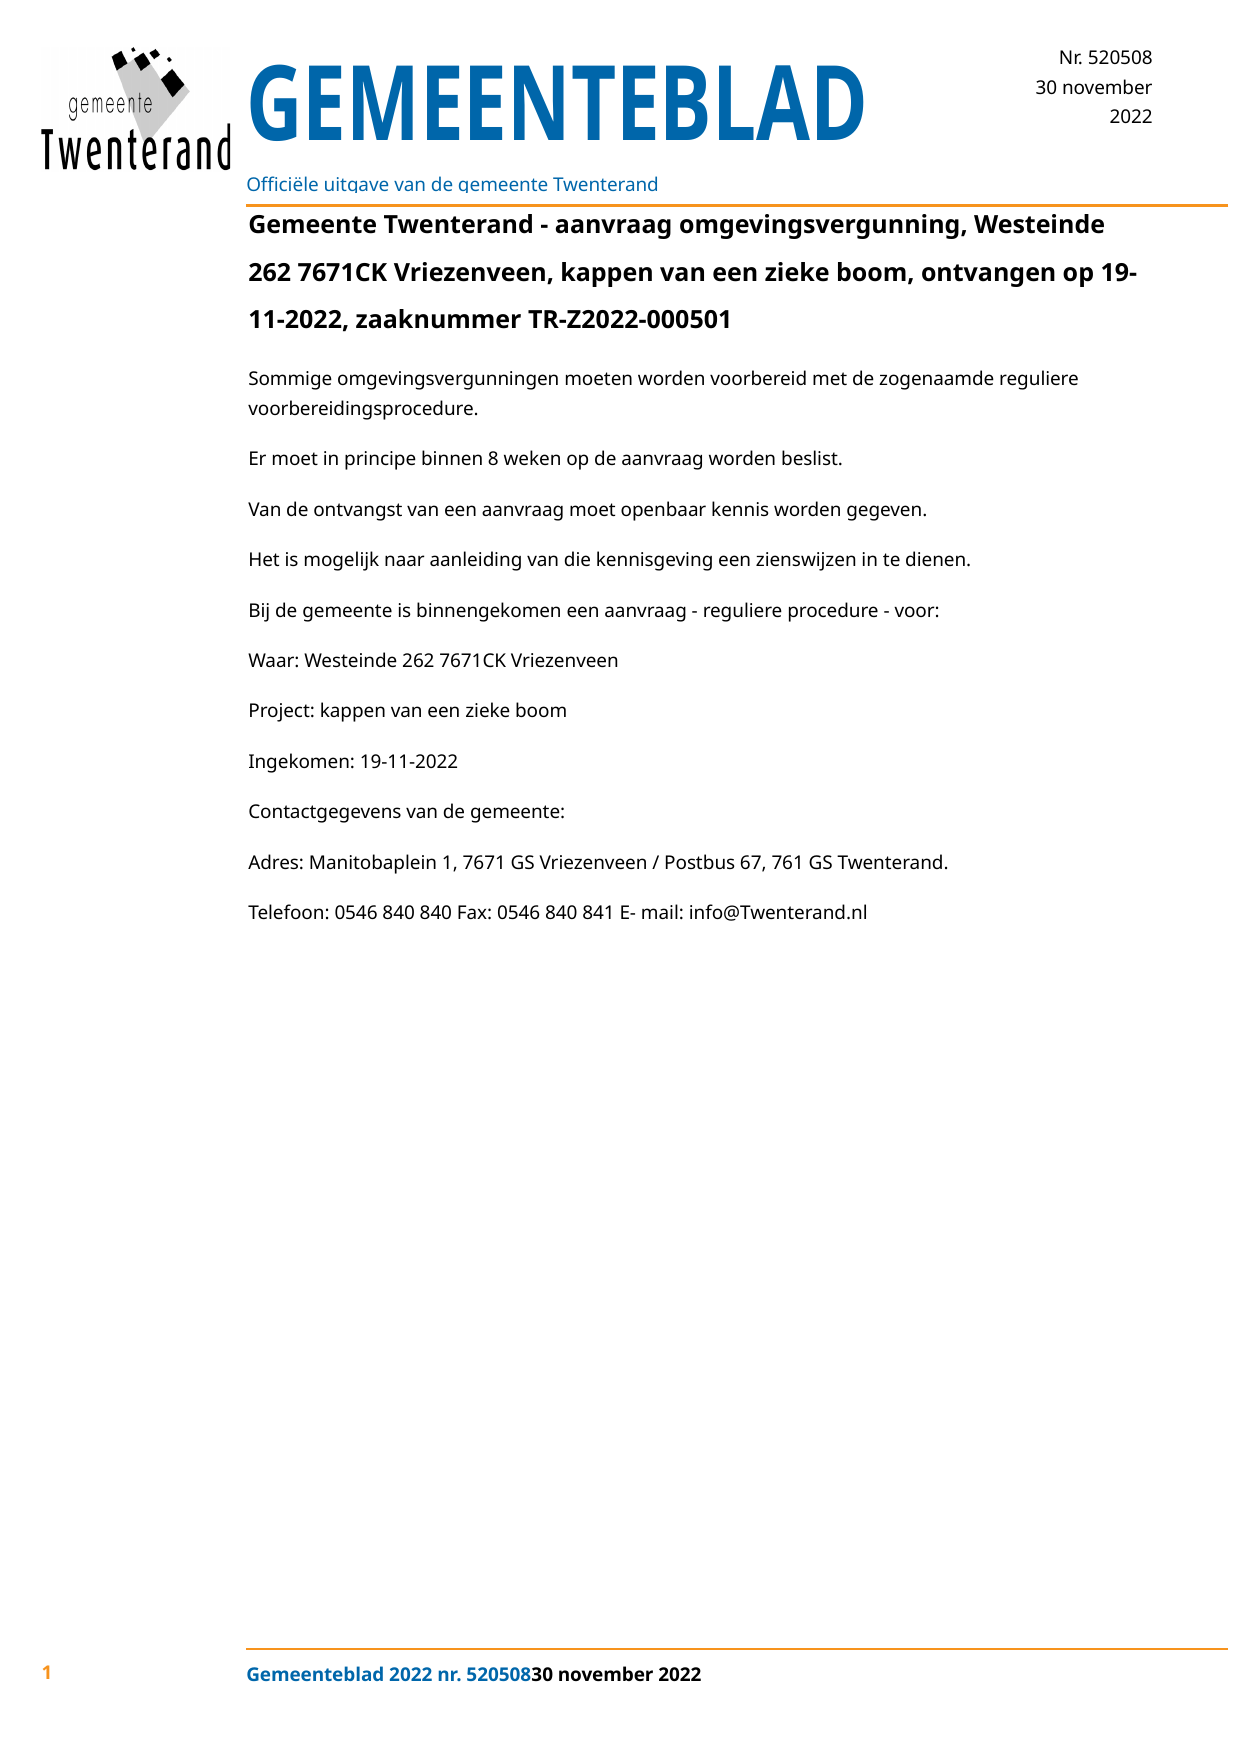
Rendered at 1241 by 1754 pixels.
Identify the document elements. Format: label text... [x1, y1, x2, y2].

text Er moet in principe binnen 8 weken op de aanvraag worden beslist. [248, 446, 1152, 471]
text Sommige omgevingsvergunningen moeten worden voorbereid met de zogenaamde reguliere voorbereidingsprocedure. [248, 366, 1152, 421]
text Het is mogelijk naar aanleiding van die kennisgeving een zienswijzen in te dienen. [248, 546, 1152, 572]
text Waar: Westeinde 262 7671CK Vriezenveen [248, 647, 1152, 673]
text Contactgegevens van de gemeente: [248, 798, 1152, 824]
text Van de ontvangst van een aanvraag moet openbaar kennis worden gegeven. [248, 496, 1152, 522]
text Adres: Manitobaplein 1, 7671 GS Vriezenveen / Postbus 67, 761 GS Twenterand. [248, 849, 1152, 874]
text Project: kappen van een zieke boom [248, 698, 1152, 723]
text Telefoon: 0546 840 840 Fax: 0546 840 841 E- mail: info@Twenterand.nl [248, 899, 1152, 925]
text Gemeente Twenterand - aanvraag omgevingsvergunning, Westeinde 262 7671CK Vriezenveen, kappen van een zieke boom, ontvangen op 19-11-2022, zaaknummer TR-Z2022-000501 [248, 207, 1152, 336]
text Bij de gemeente is binnengekomen een aanvraag - reguliere procedure - voor: [248, 597, 1152, 622]
picture [41, 47, 231, 172]
text Ingekomen: 19-11-2022 [248, 748, 1152, 774]
